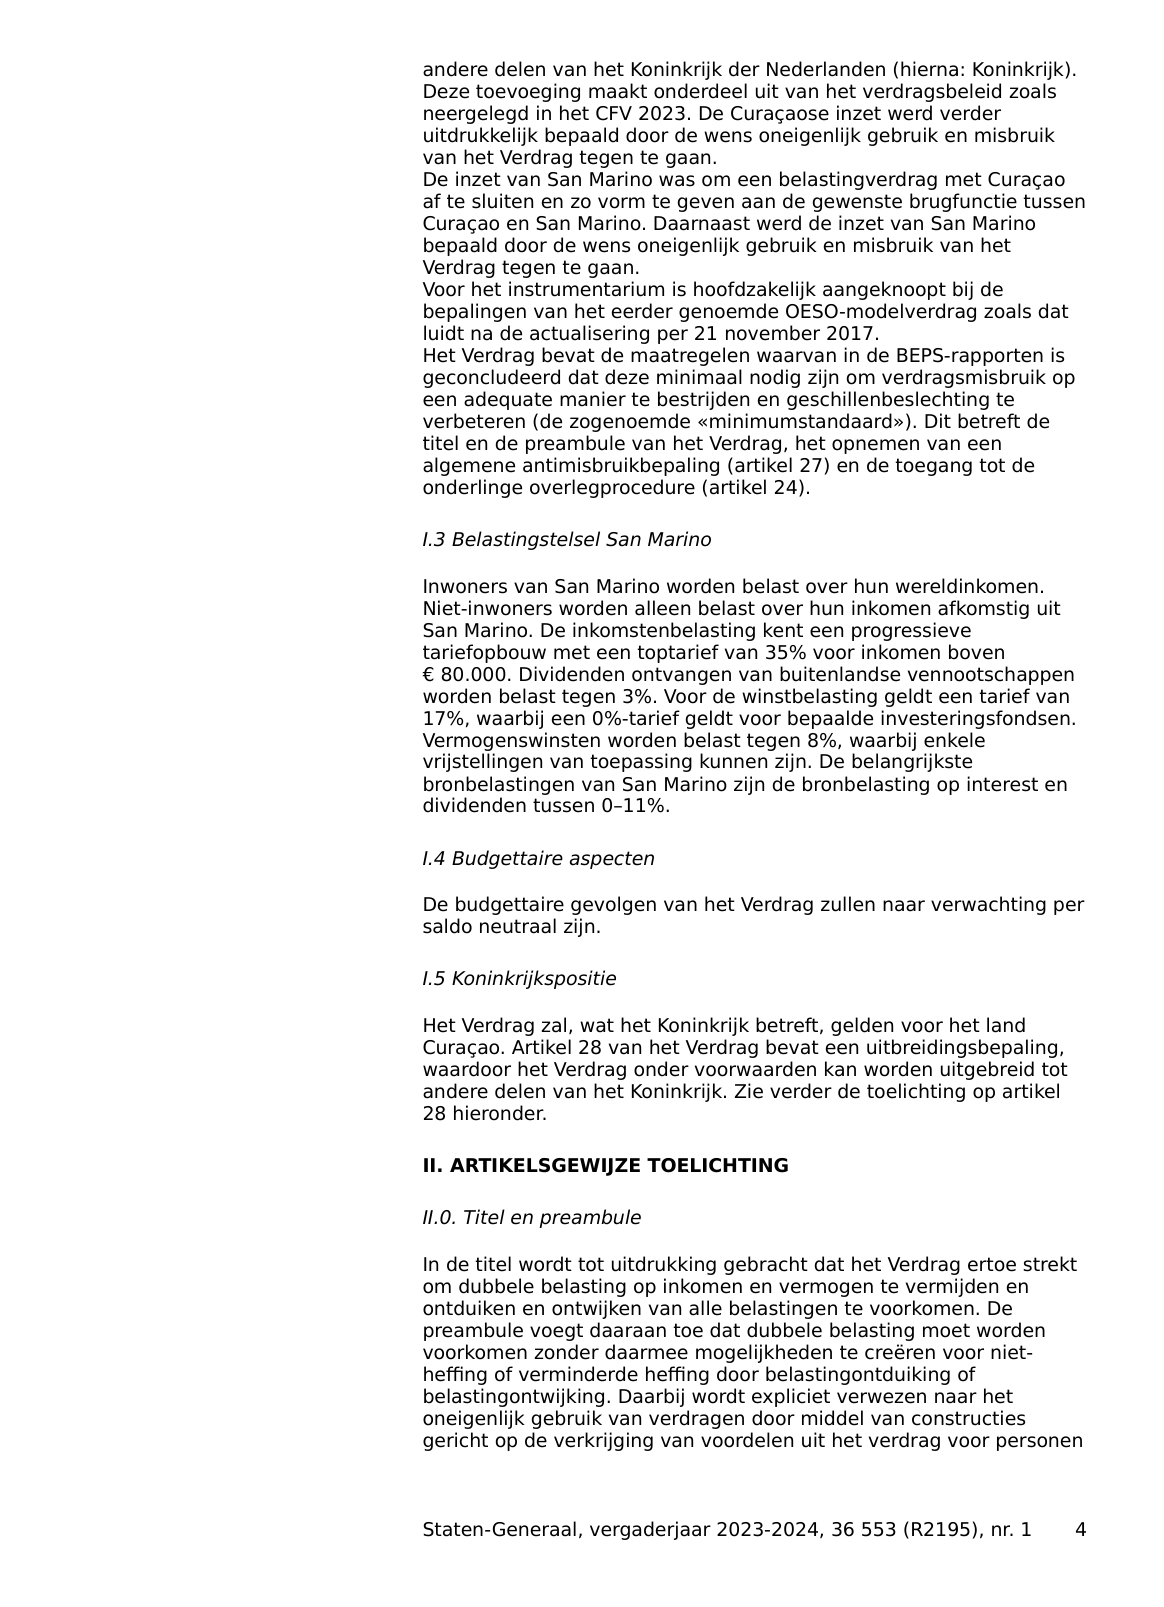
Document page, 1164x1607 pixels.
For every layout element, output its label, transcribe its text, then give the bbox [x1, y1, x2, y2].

text Inwoners van San Marino worden belast over hun wereldinkomen. Niet-inwoners worden alleen belast over hun inkomen afkomstig uit San Marino. De inkomstenbelasting kent een progressieve tariefopbouw met een toptarief van 35% voor inkomen boven € 80.000. Dividenden ontvangen van buitenlandse vennootschappen worden belast tegen 3%. Voor de winstbelasting geldt een tarief van 17%, waarbij een 0%-tarief geldt voor bepaalde investeringsfondsen. Vermogenswinsten worden belast tegen 8%, waarbij enkele vrijstellingen van toepassing kunnen zijn. De belangrijkste bronbelastingen van San Marino zijn de bronbelasting op interest en dividenden tussen 0–11%. [422, 576, 1087, 817]
subtitle I.4 Budgettaire aspecten [422, 847, 1087, 869]
subtitle II. ARTIKELSGEWIJZE TOELICHTING [422, 1155, 1087, 1177]
text Het Verdrag zal, wat het Koninkrijk betreft, gelden voor het land Curaçao. Artikel 28 van het Verdrag bevat een uitbreidingsbepaling, waardoor het Verdrag onder voorwaarden kan worden uitgebreid tot andere delen van het Koninkrijk. Zie verder de toelichting op artikel 28 hieronder. [422, 1015, 1087, 1125]
text andere delen van het Koninkrijk der Nederlanden (hierna: Koninkrijk). Deze toevoeging maakt onderdeel uit van het verdragsbeleid zoals neergelegd in het CFV 2023. De Curaçaose inzet werd verder uitdrukkelijk bepaald door de wens oneigenlijk gebruik en misbruik van het Verdrag tegen te gaan. [422, 59, 1087, 169]
text De inzet van San Marino was om een belastingverdrag met Curaçao af te sluiten en zo vorm te geven aan de gewenste brugfunctie tussen Curaçao en San Marino. Daarnaast werd de inzet van San Marino bepaald door de wens oneigenlijk gebruik en misbruik van het Verdrag tegen te gaan. [422, 169, 1087, 279]
text De budgettaire gevolgen van het Verdrag zullen naar verwachting per saldo neutraal zijn. [422, 894, 1087, 938]
subtitle I.5 Koninkrijkspositie [422, 968, 1087, 990]
subtitle I.3 Belastingstelsel San Marino [422, 529, 1087, 551]
text In de titel wordt tot uitdrukking gebracht dat het Verdrag ertoe strekt om dubbele belasting op inkomen en vermogen te vermijden en ontduiken en ontwijken van alle belastingen te voorkomen. De preambule voegt daaraan toe dat dubbele belasting moet worden voorkomen zonder daarmee mogelijkheden te creëren voor niet-heffing of verminderde heffing door belastingontduiking of belastingontwijking. Daarbij wordt expliciet verwezen naar het oneigenlijk gebruik van verdragen door middel van constructies gericht op de verkrijging van voordelen uit het verdrag voor personen [422, 1254, 1087, 1452]
text Het Verdrag bevat de maatregelen waarvan in de BEPS-rapporten is geconcludeerd dat deze minimaal nodig zijn om verdragsmisbruik op een adequate manier te bestrijden en geschillenbeslechting te verbeteren (de zogenoemde «minimumstandaard»). Dit betreft de titel en de preambule van het Verdrag, het opnemen van een algemene antimisbruikbepaling (artikel 27) en de toegang tot de onderlinge overlegprocedure (artikel 24). [422, 345, 1087, 499]
subtitle II.0. Titel en preambule [422, 1207, 1087, 1229]
text Voor het instrumentarium is hoofdzakelijk aangeknoopt bij de bepalingen van het eerder genoemde OESO-modelverdrag zoals dat luidt na de actualisering per 21 november 2017. [422, 279, 1087, 345]
